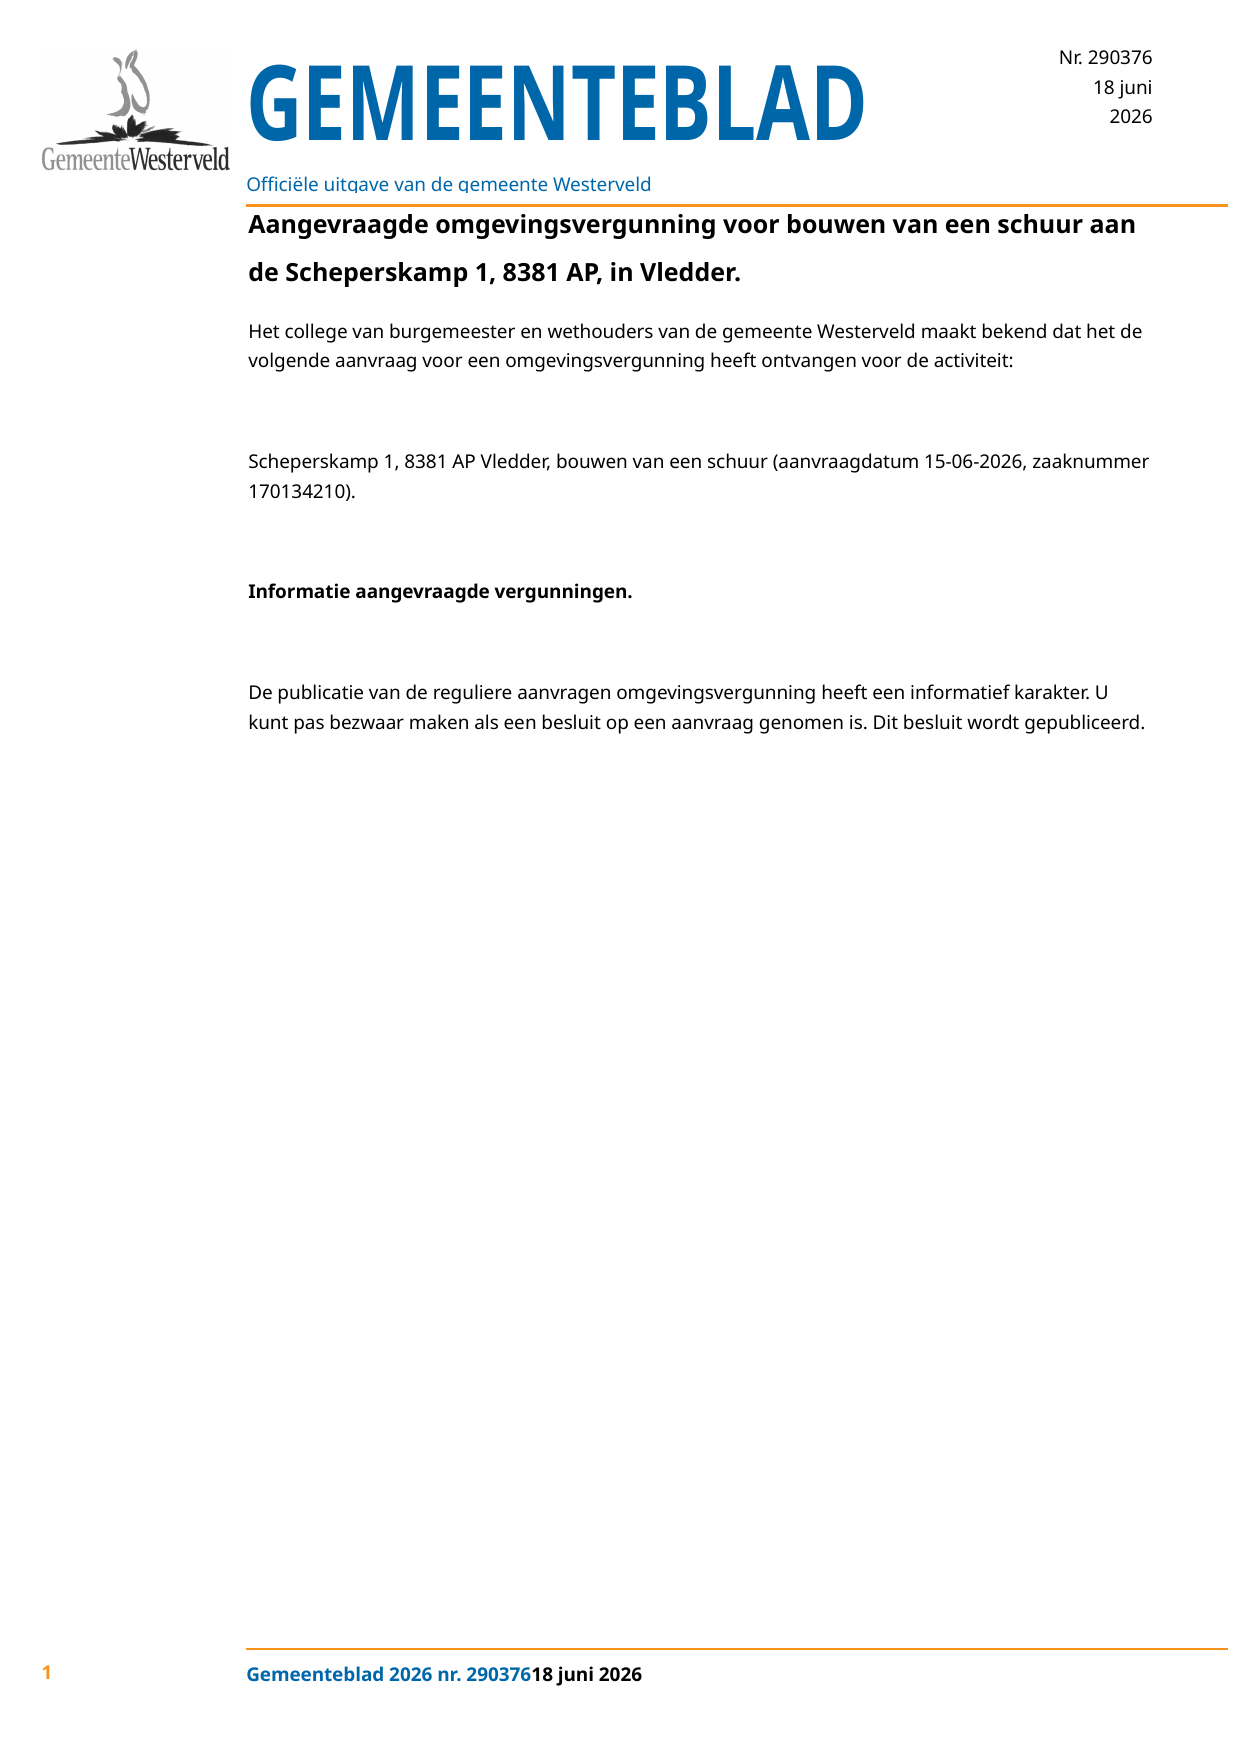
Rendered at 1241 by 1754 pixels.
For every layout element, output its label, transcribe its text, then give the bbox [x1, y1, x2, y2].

text Scheperskamp 1, 8381 AP Vledder, bouwen van een schuur (aanvraagdatum 15-06-2026, zaaknummer 170134210). [248, 448, 1152, 504]
text Het college van burgemeester en wethouders van de gemeente Westerveld maakt bekend dat het de volgende aanvraag voor een omgevingsvergunning heeft ontvangen voor de activiteit: [248, 318, 1152, 373]
text Aangevraagde omgevingsvergunning voor bouwen van een schuur aan de Scheperskamp 1, 8381 AP, in Vledder. [248, 207, 1152, 288]
picture [41, 47, 231, 172]
text Informatie aangevraagde vergunningen. [248, 579, 1152, 604]
text De publicatie van de reguliere aanvragen omgevingsvergunning heeft een informatief karakter. U kunt pas bezwaar maken als een besluit op een aanvraag genomen is. Dit besluit wordt gepubliceerd. [248, 679, 1152, 735]
